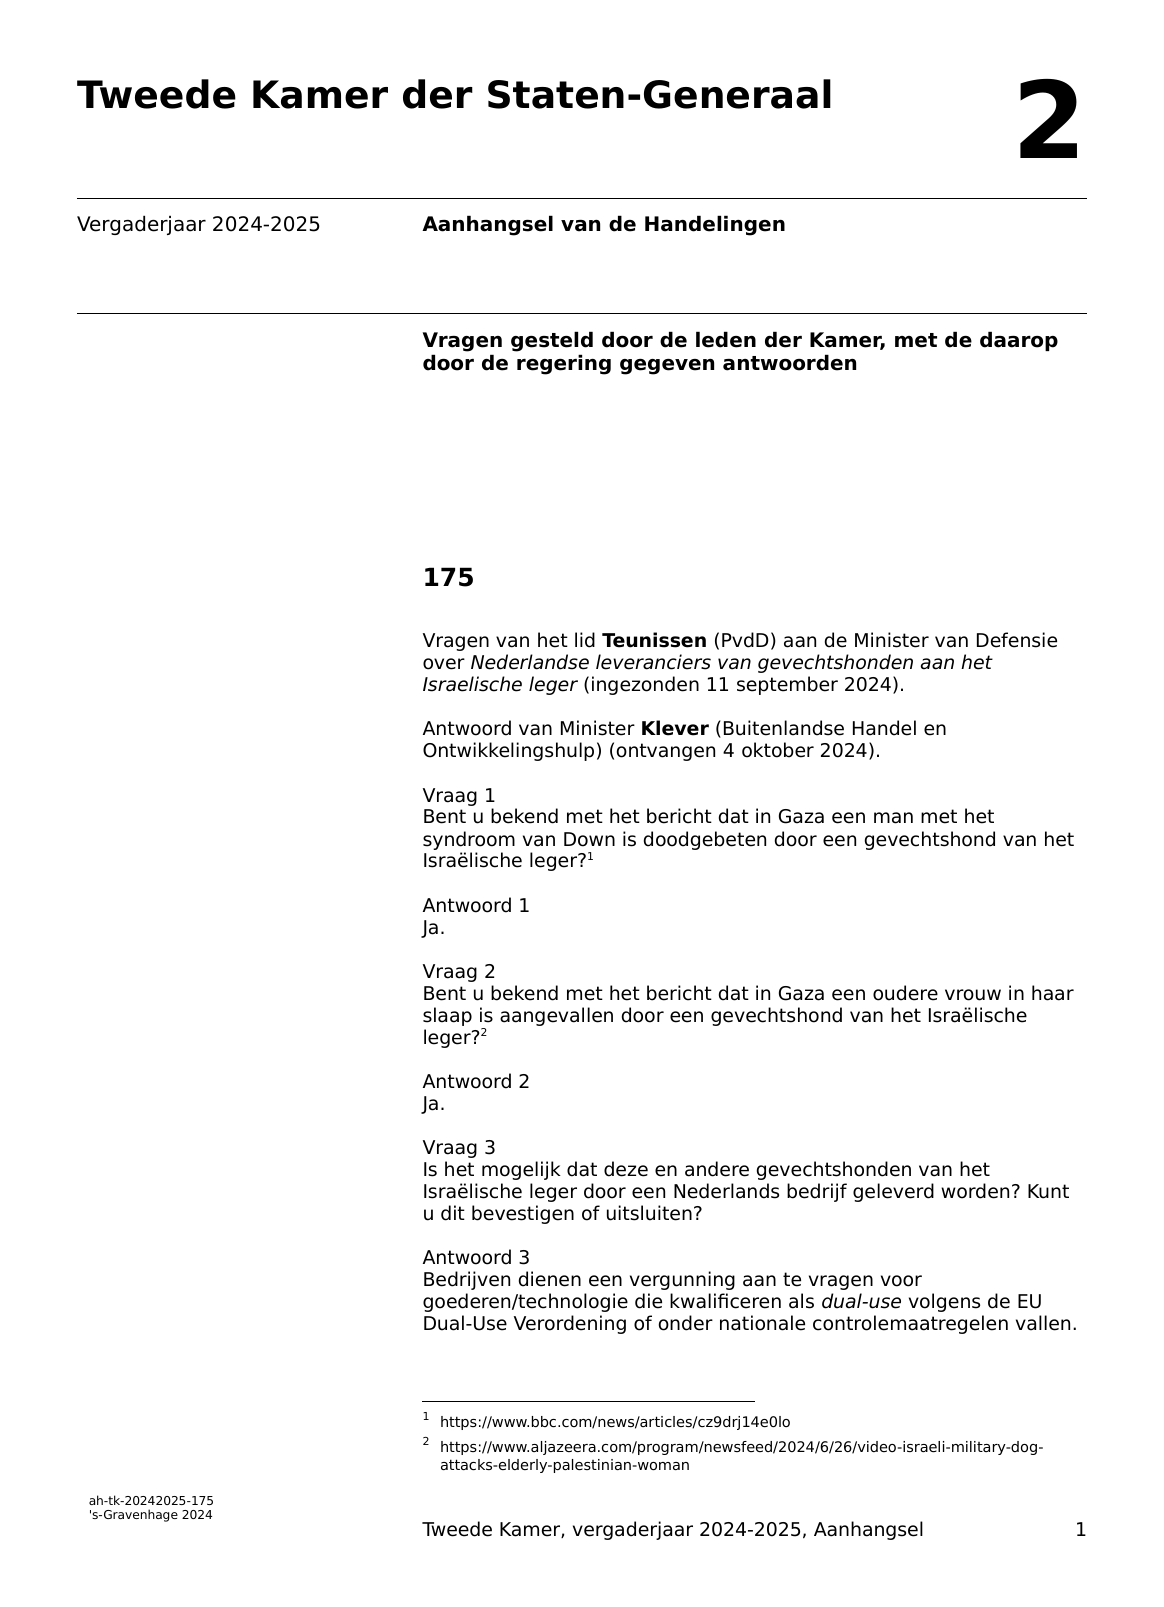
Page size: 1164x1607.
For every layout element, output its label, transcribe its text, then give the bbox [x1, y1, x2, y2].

table_header 2 [886, 59, 1087, 198]
text Bent u bekend met het bericht dat in Gaza een man met het syndroom van Down is doodgebeten door een gevechtshond van het Israëlische leger? [422, 806, 1087, 872]
text Vragen van het lid Teunissen (PvdD) aan de Minister van Defensie over Nederlandse leveranciers van gevechtshonden aan het Israelische leger (ingezonden 11 september 2024). [422, 630, 1087, 696]
text 175 [422, 563, 1087, 592]
table_cell Vergaderjaar 2024-2025 [77, 199, 422, 313]
text Antwoord van Minister Klever (Buitenlandse Handel en Ontwikkelingshulp) (ontvangen 4 oktober 2024). [422, 718, 1087, 762]
table_cell [77, 314, 422, 375]
text Ja. [422, 1093, 1087, 1115]
table_header Tweede Kamer der Staten-Generaal [77, 59, 886, 198]
text Antwoord 2 [422, 1071, 1087, 1093]
text Is het mogelijk dat deze en andere gevechtshonden van het Israëlische leger door een Nederlands bedrijf geleverd worden? Kunt u dit bevestigen of uitsluiten? [422, 1159, 1087, 1225]
text ah-tk-20242025-175 [88, 1494, 323, 1508]
text Antwoord 1 [422, 894, 1087, 917]
text https://www.bbc.com/news/articles/cz9drj14e0lo [422, 1410, 1087, 1432]
text Bent u bekend met het bericht dat in Gaza een oudere vrouw in haar slaap is aangevallen door een gevechtshond van het Israëlische leger? [422, 983, 1087, 1049]
text Vraag 2 [422, 961, 1087, 983]
text Antwoord 3 [422, 1247, 1087, 1269]
text Bedrijven dienen een vergunning aan te vragen voor goederen/technologie die kwalificeren als dual-use volgens de EU Dual-Use Verordening of onder nationale controlemaatregelen vallen. [422, 1269, 1087, 1335]
text 's-Gravenhage 2024 [88, 1508, 323, 1522]
text Vraag 3 [422, 1137, 1087, 1159]
text https://www.aljazeera.com/program/newsfeed/2024/6/26/video-israeli-military-dog-attacks-elderly-palestinian-woman [422, 1435, 1087, 1474]
table_cell Vragen gesteld door de leden der Kamer, met de daarop door de regering gegeven antwoorden [422, 314, 1087, 375]
text Ja. [422, 917, 1087, 938]
text Vraag 1 [422, 784, 1087, 806]
table_cell Aanhangsel van de Handelingen [422, 199, 1087, 313]
